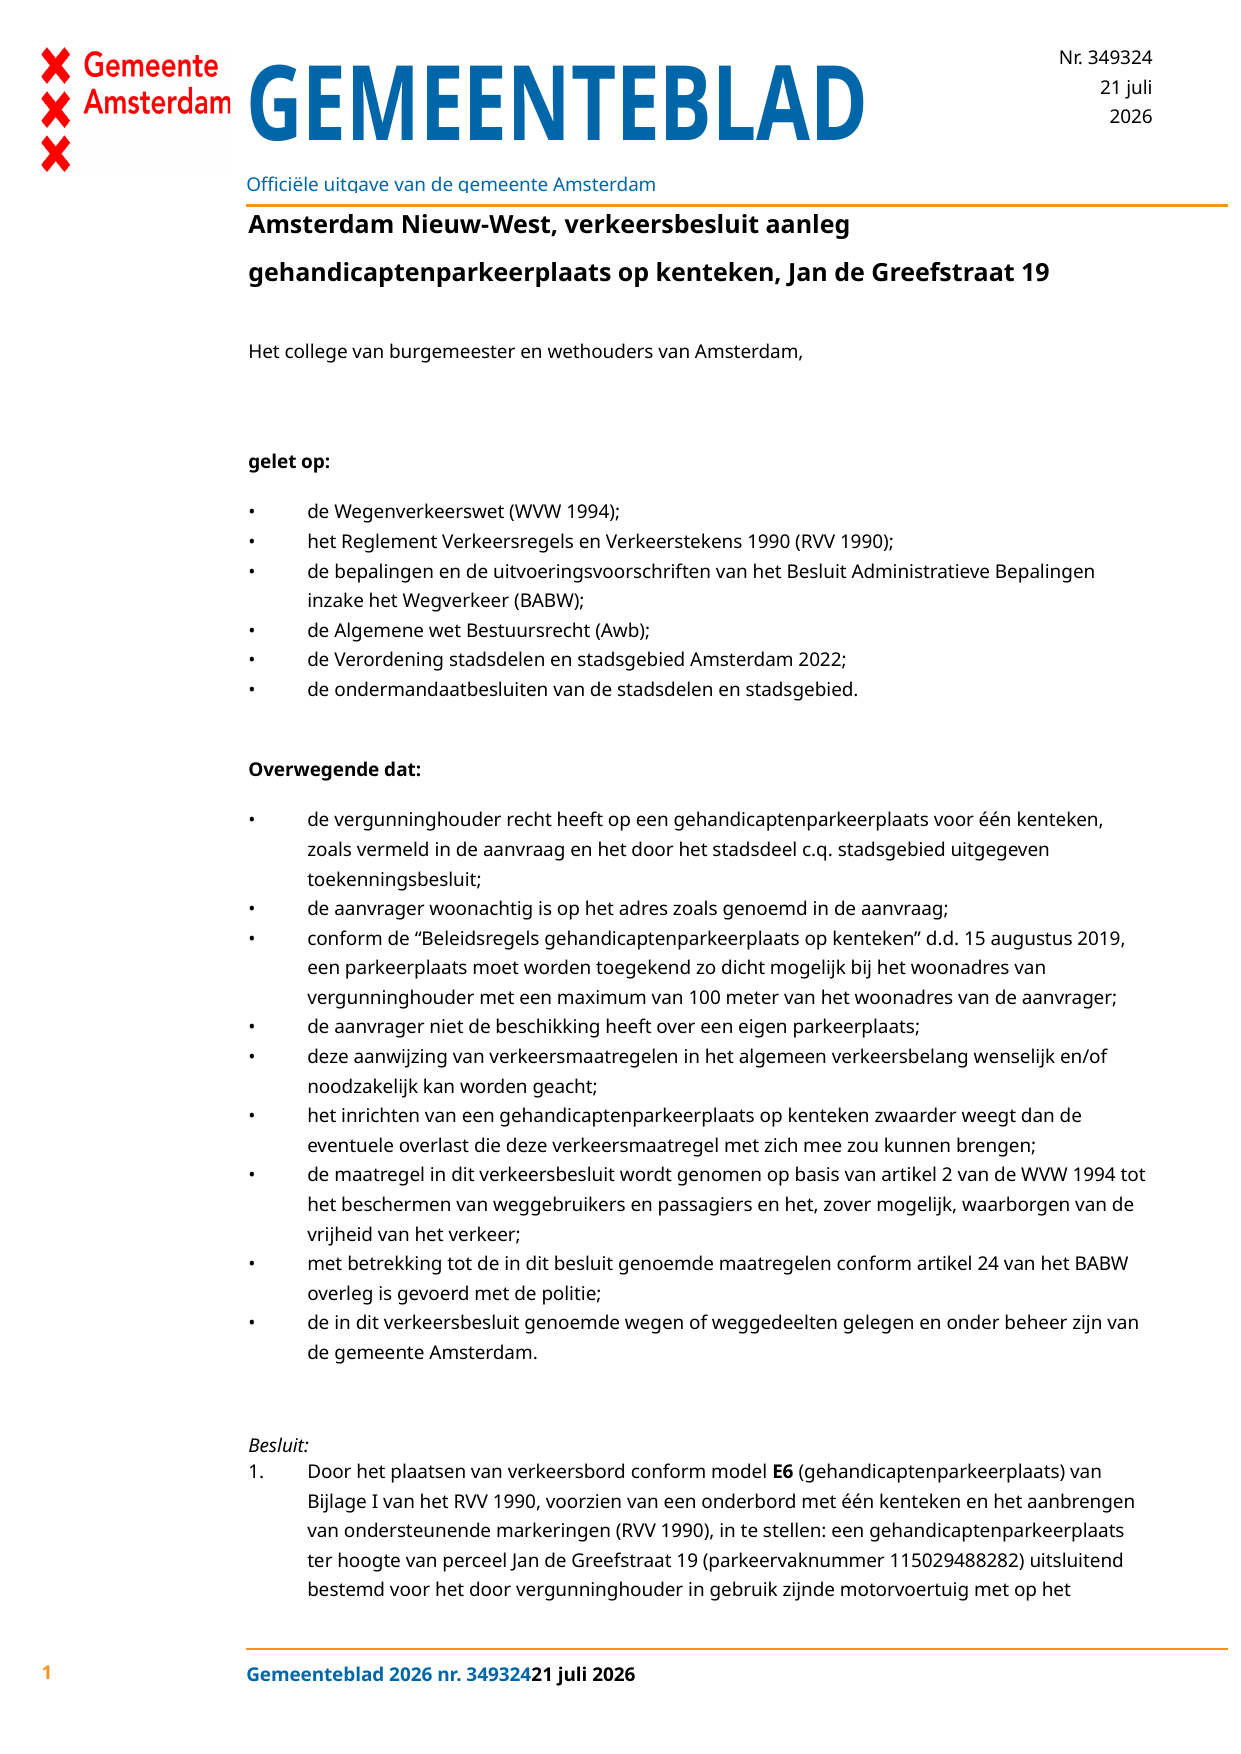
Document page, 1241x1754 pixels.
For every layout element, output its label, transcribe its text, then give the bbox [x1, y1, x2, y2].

list de aanvrager niet de beschikking heeft over een eigen parkeerplaats; [248, 1014, 1152, 1039]
list Door het plaatsen van verkeersbord conform model E6 (gehandicaptenparkeerplaats) van Bijlage I van het RVV 1990, voorzien van een onderbord met één kenteken en het aanbrengen van ondersteunende markeringen (RVV 1990), in te stellen: een gehandicaptenparkeerplaats ter hoogte van perceel Jan de Greefstraat 19 (parkeervaknummer 115029488282) uitsluitend bestemd voor het door vergunninghouder in gebruik zijnde motorvoertuig met op het [248, 1458, 1152, 1602]
list de Verordening stadsdelen en stadsgebied Amsterdam 2022; [248, 647, 1152, 672]
list het inrichten van een gehandicaptenparkeerplaats op kenteken zwaarder weegt dan de eventuele overlast die deze verkeersmaatregel met zich mee zou kunnen brengen; [248, 1102, 1152, 1158]
text Het college van burgemeester en wethouders van Amsterdam, [248, 339, 1152, 364]
list de aanvrager woonachtig is op het adres zoals genoemd in de aanvraag; [248, 895, 1152, 921]
text Amsterdam Nieuw-West, verkeersbesluit aanleg gehandicaptenparkeerplaats op kenteken, Jan de Greefstraat 19 [248, 207, 1152, 288]
list deze aanwijzing van verkeersmaatregelen in het algemeen verkeersbelang wenselijk en/of noodzakelijk kan worden geacht; [248, 1043, 1152, 1098]
text Besluit: [248, 1433, 1152, 1458]
list het Reglement Verkeersregels en Verkeerstekens 1990 (RVV 1990); [248, 528, 1152, 554]
list de vergunninghouder recht heeft op een gehandicaptenparkeerplaats voor één kenteken, zoals vermeld in de aanvraag en het door het stadsdeel c.q. stadsgebied uitgegeven toekenningsbesluit; [248, 807, 1152, 891]
list conform de “Beleidsregels gehandicaptenparkeerplaats op kenteken” d.d. 15 augustus 2019, een parkeerplaats moet worden toegekend zo dicht mogelijk bij het woonadres van vergunninghouder met een maximum van 100 meter van het woonadres van de aanvrager; [248, 925, 1152, 1010]
list de maatregel in dit verkeersbesluit wordt genomen op basis van artikel 2 van de WVW 1994 tot het beschermen van weggebruikers en passagiers en het, zover mogelijk, waarborgen van de vrijheid van het verkeer; [248, 1162, 1152, 1246]
list de ondermandaatbesluiten van de stadsdelen en stadsgebied. [248, 676, 1152, 702]
picture [41, 47, 231, 172]
list de bepalingen en de uitvoeringsvoorschriften van het Besluit Administratieve Bepalingen inzake het Wegverkeer (BABW); [248, 558, 1152, 613]
text gelet op: [248, 448, 1152, 474]
list de Algemene wet Bestuursrecht (Awb); [248, 617, 1152, 643]
text Overwegende dat: [248, 756, 1152, 782]
list de Wegenverkeerswet (WVW 1994); [248, 499, 1152, 524]
list de in dit verkeersbesluit genoemde wegen of weggedeelten gelegen en onder beheer zijn van de gemeente Amsterdam. [248, 1309, 1152, 1365]
list met betrekking tot de in dit besluit genoemde maatregelen conform artikel 24 van het BABW overleg is gevoerd met de politie; [248, 1250, 1152, 1306]
